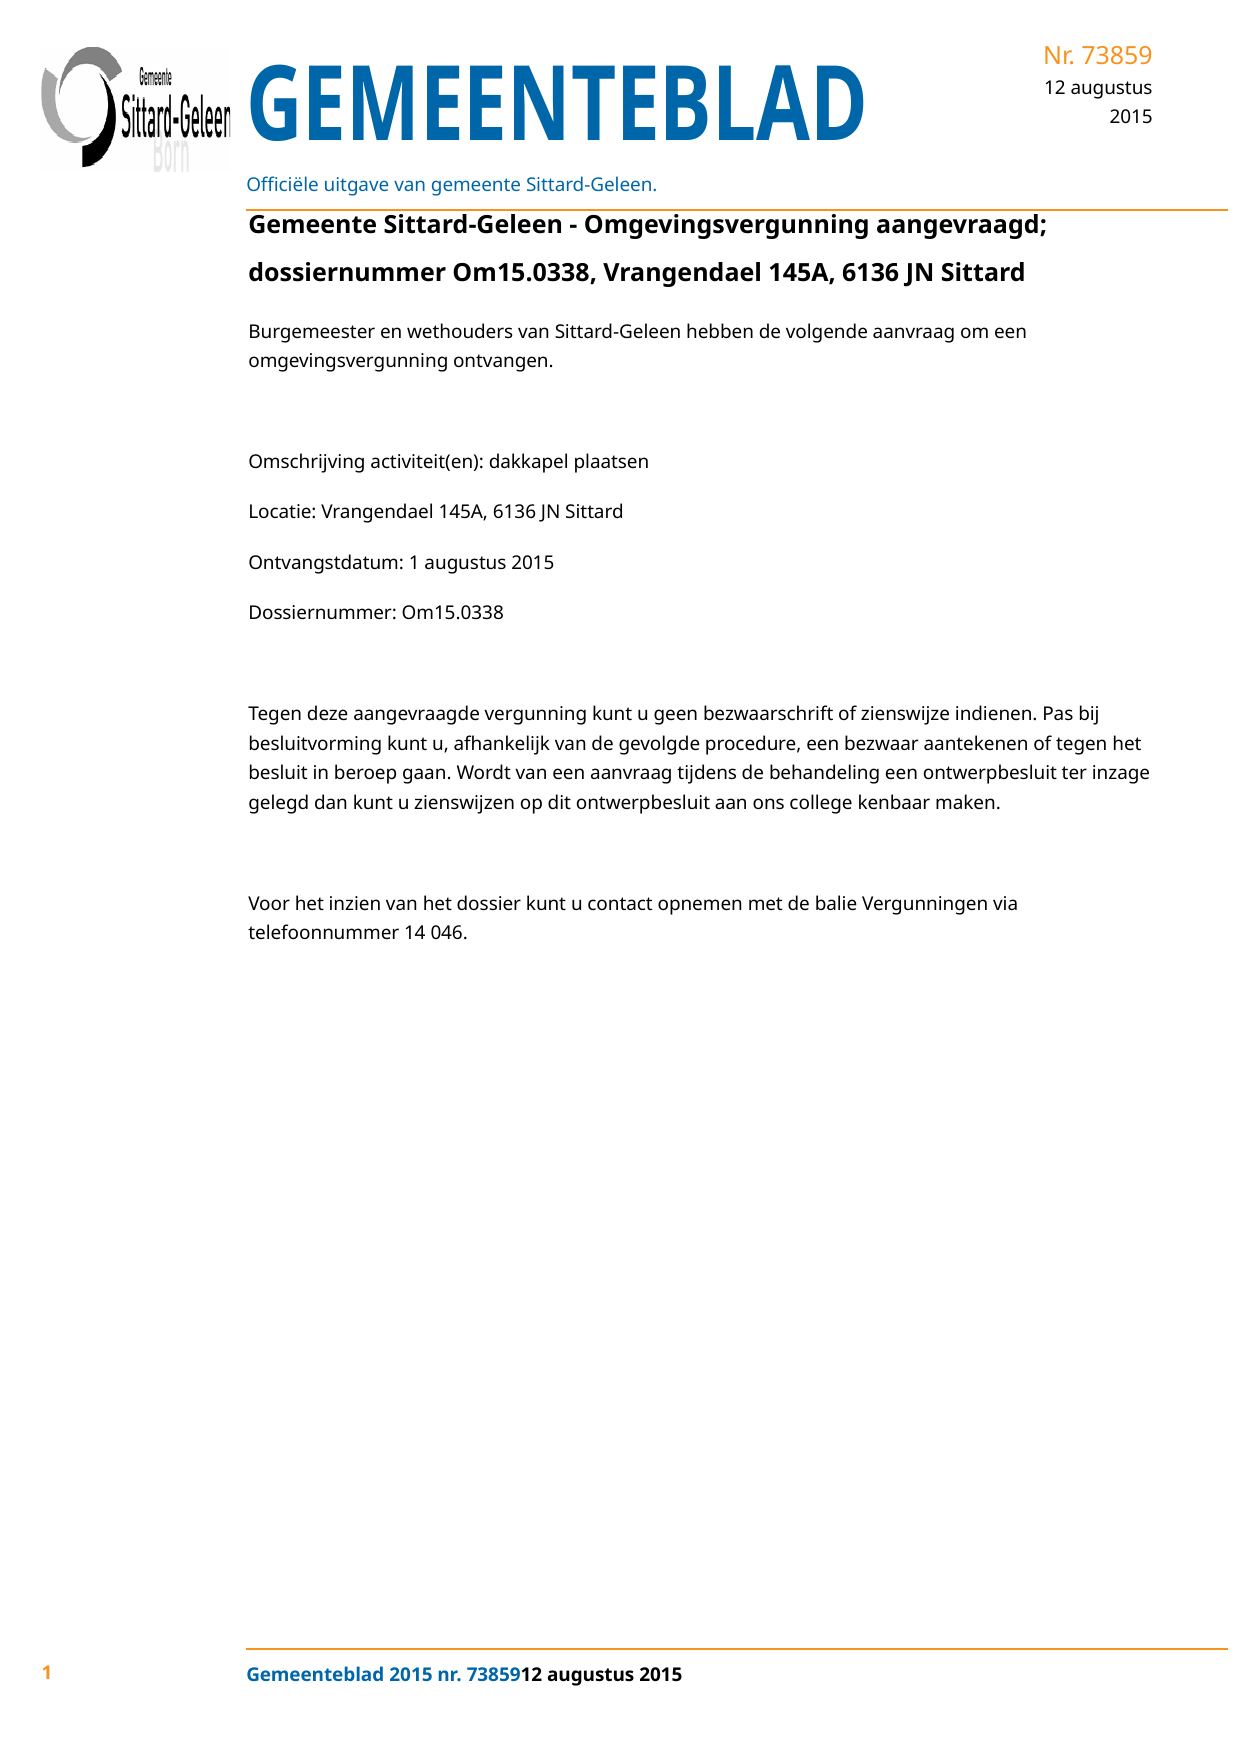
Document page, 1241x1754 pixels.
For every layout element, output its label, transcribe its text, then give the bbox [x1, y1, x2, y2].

text Locatie: Vrangendael 145A, 6136 JN Sittard [248, 499, 1152, 524]
text Burgemeester en wethouders van Sittard-Geleen hebben de volgende aanvraag om een omgevingsvergunning ontvangen. [248, 318, 1152, 373]
text Gemeente Sittard-Geleen - Omgevingsvergunning aangevraagd; dossiernummer Om15.0338, Vrangendael 145A, 6136 JN Sittard [248, 211, 1152, 288]
text Omschrijving activiteit(en): dakkapel plaatsen [248, 448, 1152, 474]
picture [41, 47, 231, 172]
text Tegen deze aangevraagde vergunning kunt u geen bezwaarschrift of zienswijze indienen. Pas bij besluitvorming kunt u, afhankelijk van de gevolgde procedure, een bezwaar aantekenen of tegen het besluit in beroep gaan. Wordt van een aanvraag tijdens de behandeling een ontwerpbesluit ter inzage gelegd dan kunt u zienswijzen op dit ontwerpbesluit aan ons college kenbaar maken. [248, 700, 1152, 815]
text Ontvangstdatum: 1 augustus 2015 [248, 549, 1152, 575]
text Dossiernummer: Om15.0338 [248, 599, 1152, 625]
text Voor het inzien van het dossier kunt u contact opnemen met de balie Vergunningen via telefoonnummer 14 046. [248, 890, 1152, 945]
